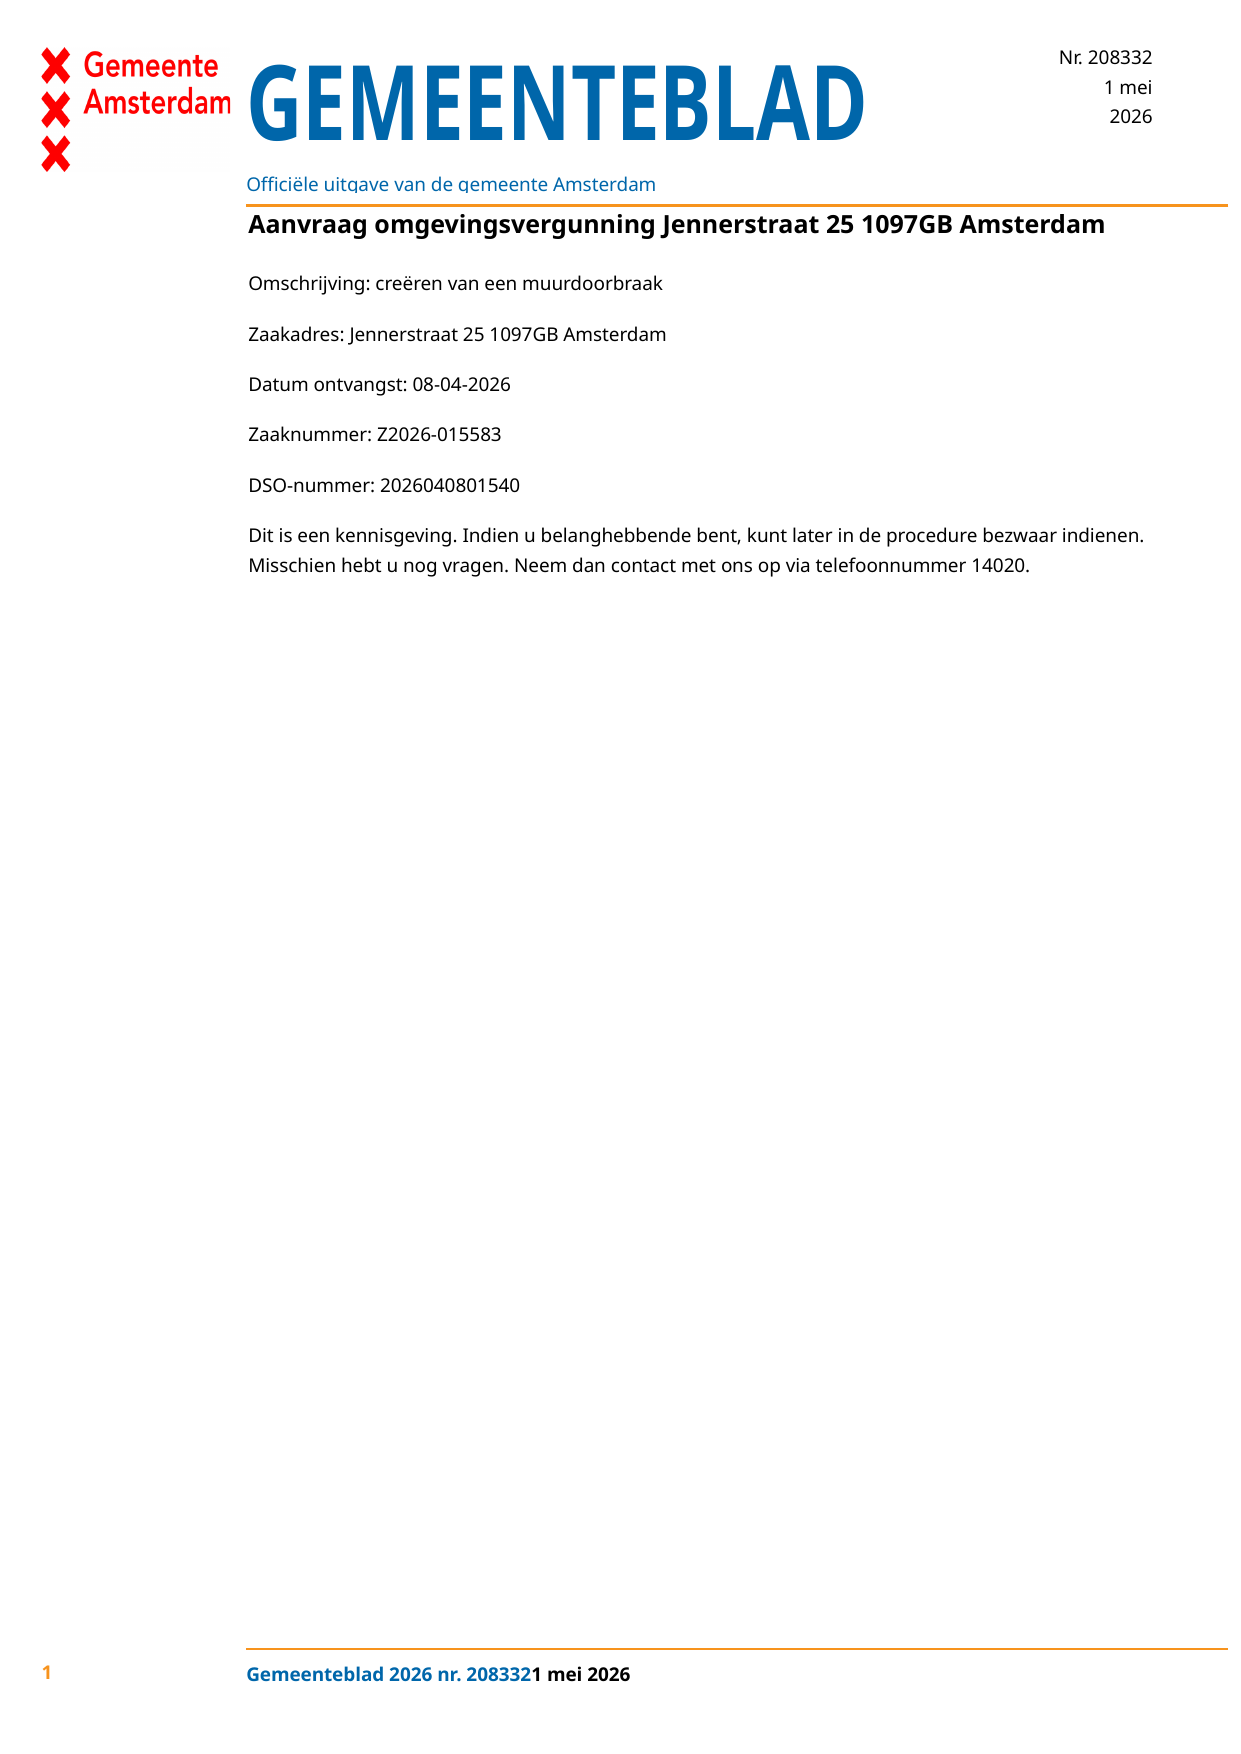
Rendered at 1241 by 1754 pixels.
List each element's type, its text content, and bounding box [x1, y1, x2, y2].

picture [41, 47, 231, 172]
text Omschrijving: creëren van een muurdoorbraak [248, 270, 1152, 296]
text Aanvraag omgevingsvergunning Jennerstraat 25 1097GB Amsterdam [248, 207, 1152, 241]
text Dit is een kennisgeving. Indien u belanghebbende bent, kunt later in de procedure bezwaar indienen. Misschien hebt u nog vragen. Neem dan contact met ons op via telefoonnummer 14020. [248, 522, 1152, 578]
text DSO-nummer: 2026040801540 [248, 472, 1152, 498]
text Zaaknummer: Z2026-015583 [248, 422, 1152, 447]
text Datum ontvangst: 08-04-2026 [248, 371, 1152, 397]
text Zaakadres: Jennerstraat 25 1097GB Amsterdam [248, 321, 1152, 346]
